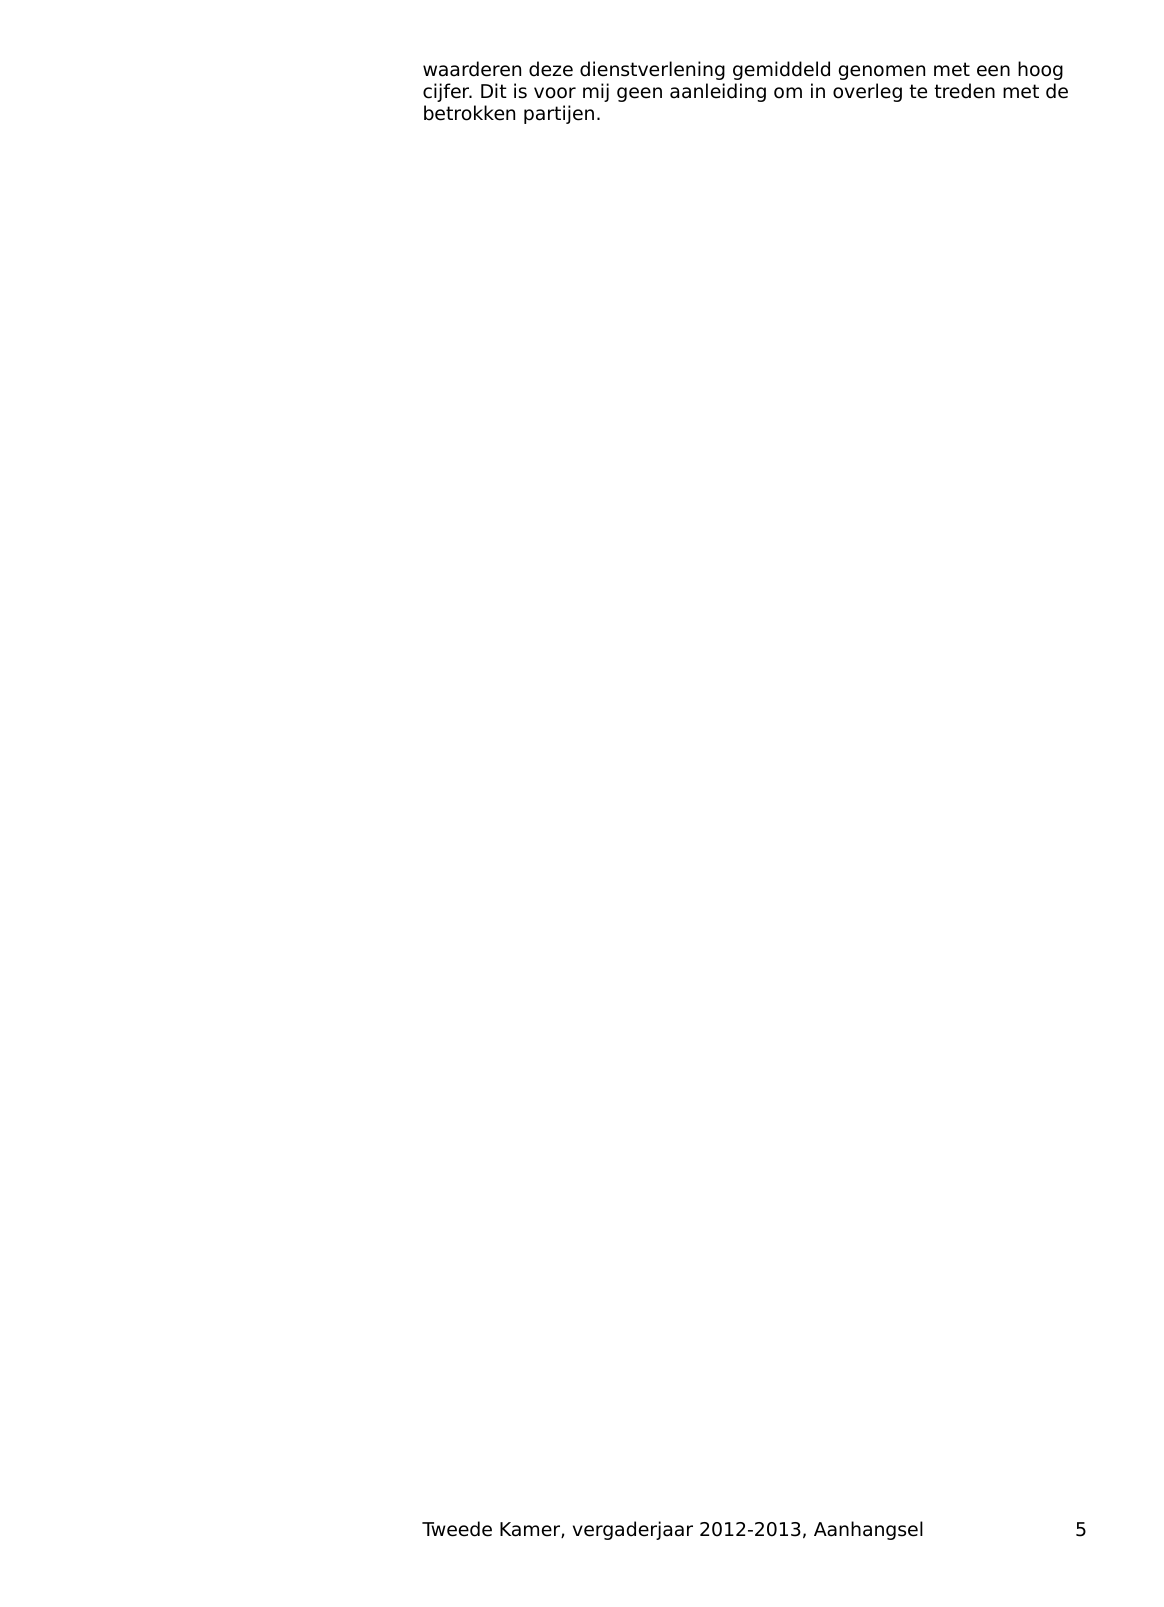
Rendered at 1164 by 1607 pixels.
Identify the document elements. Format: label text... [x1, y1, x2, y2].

text waarderen deze dienstverlening gemiddeld genomen met een hoog cijfer. Dit is voor mij geen aanleiding om in overleg te treden met de betrokken partijen. [422, 59, 1087, 125]
